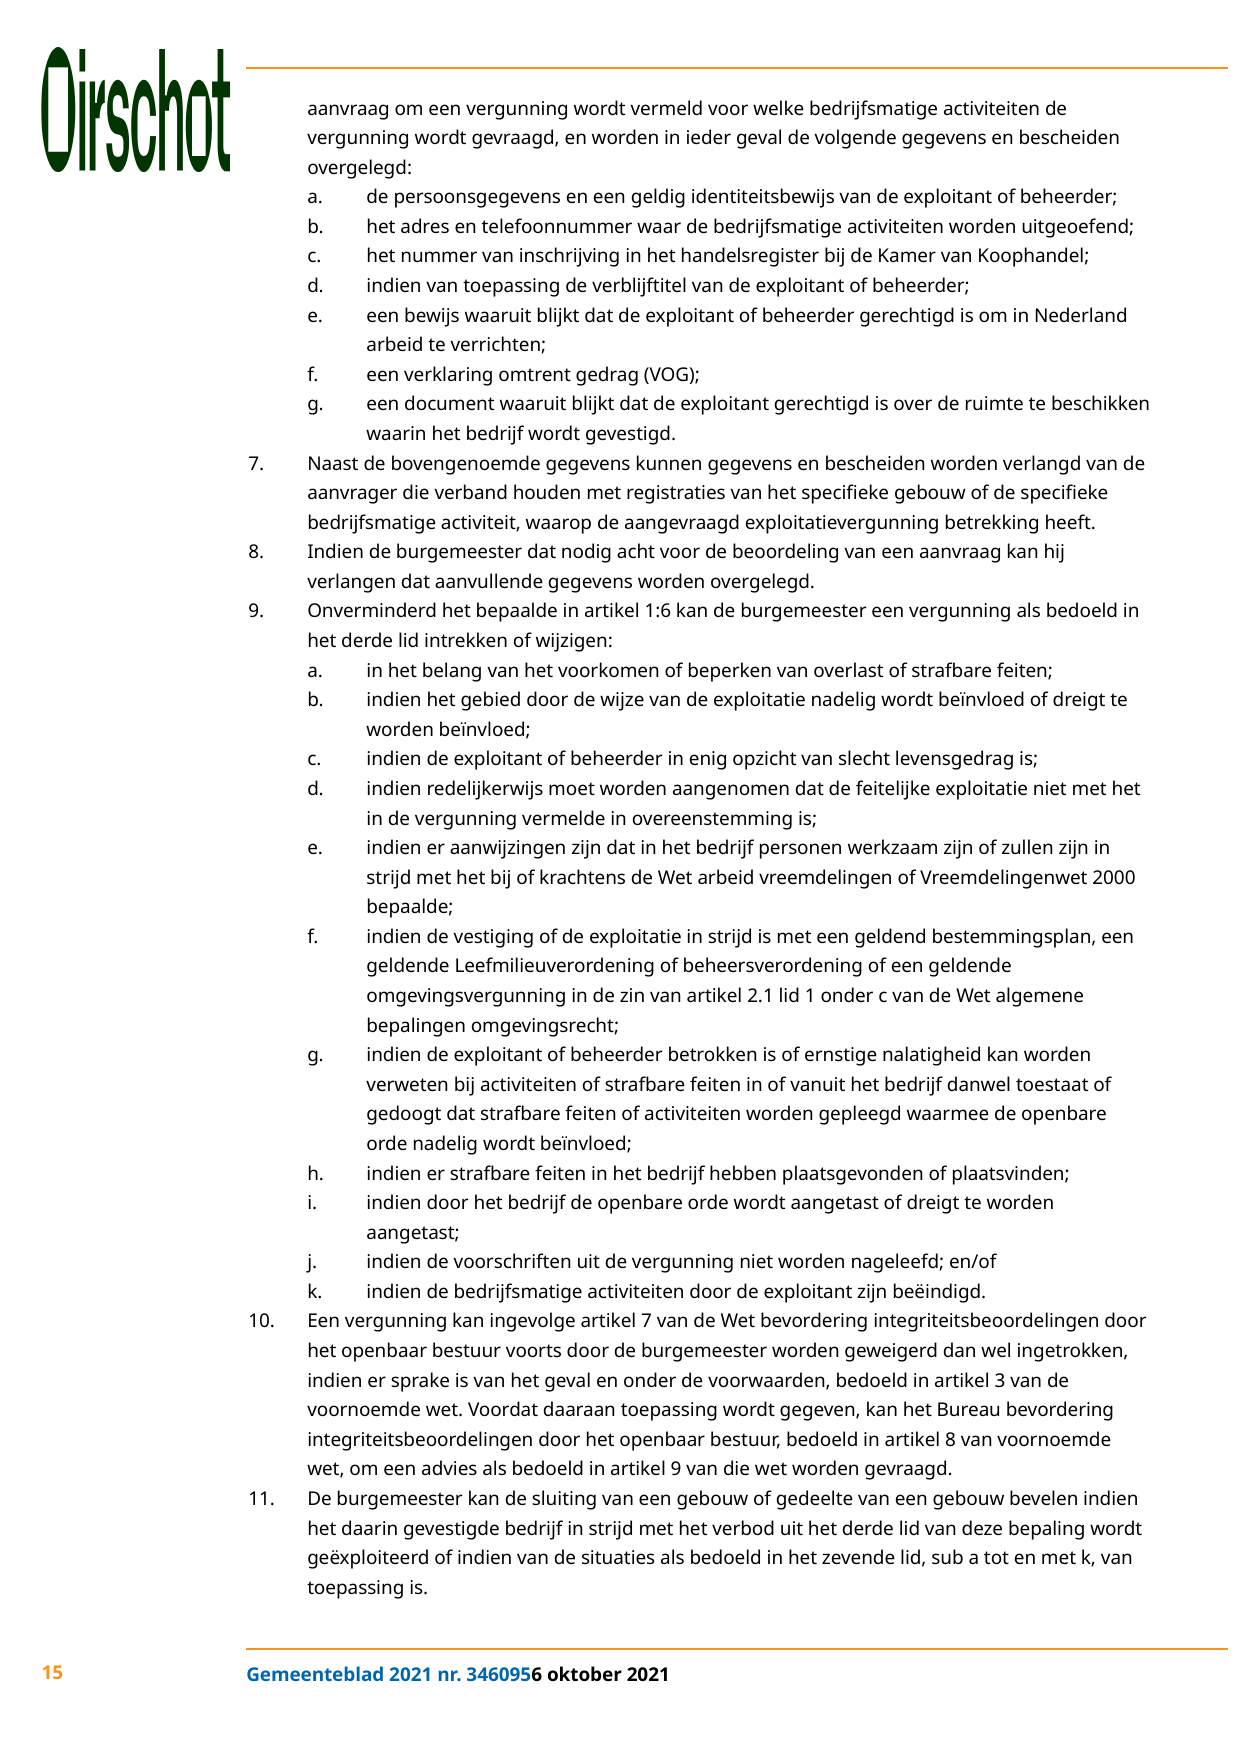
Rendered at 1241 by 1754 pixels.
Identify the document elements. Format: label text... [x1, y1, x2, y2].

picture [41, 47, 231, 172]
list indien er strafbare feiten in het bedrijf hebben plaatsgevonden of plaatsvinden; [307, 1160, 1152, 1186]
list indien door het bedrijf de openbare orde wordt aangetast of dreigt te worden aangetast; [307, 1189, 1152, 1245]
list De burgemeester kan de sluiting van een gebouw of gedeelte van een gebouw bevelen indien het daarin gevestigde bedrijf in strijd met het verbod uit het derde lid van deze bepaling wordt geëxploiteerd of indien van de situaties als bedoeld in het zevende lid, sub a tot en met k, van toepassing is. [248, 1485, 1152, 1600]
list Indien de burgemeester dat nodig acht voor de beoordeling van een aanvraag kan hij verlangen dat aanvullende gegevens worden overgelegd. [248, 538, 1152, 594]
list Naast de bovengenoemde gegevens kunnen gegevens en bescheiden worden verlangd van de aanvrager die verband houden met registraties van het specifieke gebouw of de specifieke bedrijfsmatige activiteit, waarop de aangevraagd exploitatievergunning betrekking heeft. [248, 450, 1152, 535]
list een document waaruit blijkt dat de exploitant gerechtigd is over de ruimte te beschikken waarin het bedrijf wordt gevestigd. [307, 391, 1152, 446]
list indien van toepassing de verblijftitel van de exploitant of beheerder; [307, 272, 1152, 298]
list een bewijs waaruit blijkt dat de exploitant of beheerder gerechtigd is om in Nederland arbeid te verrichten; [307, 302, 1152, 357]
list in het belang van het voorkomen of beperken van overlast of strafbare feiten; [307, 657, 1152, 683]
list indien er aanwijzingen zijn dat in het bedrijf personen werkzaam zijn of zullen zijn in strijd met het bij of krachtens de Wet arbeid vreemdelingen of Vreemdelingenwet 2000 bepaalde; [307, 834, 1152, 919]
list indien het gebied door de wijze van de exploitatie nadelig wordt beïnvloed of dreigt te worden beïnvloed; [307, 686, 1152, 742]
list indien de vestiging of de exploitatie in strijd is met een geldend bestemmingsplan, een geldende Leefmilieuverordening of beheersverordening of een geldende omgevingsvergunning in de zin van artikel 2.1 lid 1 onder c van de Wet algemene bepalingen omgevingsrecht; [307, 923, 1152, 1038]
list Een vergunning kan ingevolge artikel 7 van de Wet bevordering integriteitsbeoordelingen door het openbaar bestuur voorts door de burgemeester worden geweigerd dan wel ingetrokken, indien er sprake is van het geval en onder de voorwaarden, bedoeld in artikel 3 van de voornoemde wet. Voordat daaraan toepassing wordt gegeven, kan het Bureau bevordering integriteitsbeoordelingen door het openbaar bestuur, bedoeld in artikel 8 van voornoemde wet, om een advies als bedoeld in artikel 9 van die wet worden gevraagd. [248, 1308, 1152, 1481]
list aanvraag om een vergunning wordt vermeld voor welke bedrijfsmatige activiteiten de vergunning wordt gevraagd, en worden in ieder geval de volgende gegevens en bescheiden overgelegd: [248, 95, 1152, 180]
list indien de exploitant of beheerder in enig opzicht van slecht levensgedrag is; [307, 746, 1152, 771]
list het nummer van inschrijving in het handelsregister bij de Kamer van Koophandel; [307, 243, 1152, 268]
list de persoonsgegevens en een geldig identiteitsbewijs van de exploitant of beheerder; [307, 183, 1152, 209]
list het adres en telefoonnummer waar de bedrijfsmatige activiteiten worden uitgeoefend; [307, 213, 1152, 239]
list indien redelijkerwijs moet worden aangenomen dat de feitelijke exploitatie niet met het in de vergunning vermelde in overeenstemming is; [307, 775, 1152, 831]
list indien de bedrijfsmatige activiteiten door de exploitant zijn beëindigd. [307, 1278, 1152, 1304]
list indien de voorschriften uit de vergunning niet worden nageleefd; en/of [307, 1248, 1152, 1274]
list indien de exploitant of beheerder betrokken is of ernstige nalatigheid kan worden verweten bij activiteiten of strafbare feiten in of vanuit het bedrijf danwel toestaat of gedoogt dat strafbare feiten of activiteiten worden gepleegd waarmee de openbare orde nadelig wordt beïnvloed; [307, 1041, 1152, 1156]
list een verklaring omtrent gedrag (VOG); [307, 361, 1152, 387]
list Onverminderd het bepaalde in artikel 1:6 kan de burgemeester een vergunning als bedoeld in het derde lid intrekken of wijzigen: [248, 598, 1152, 653]
